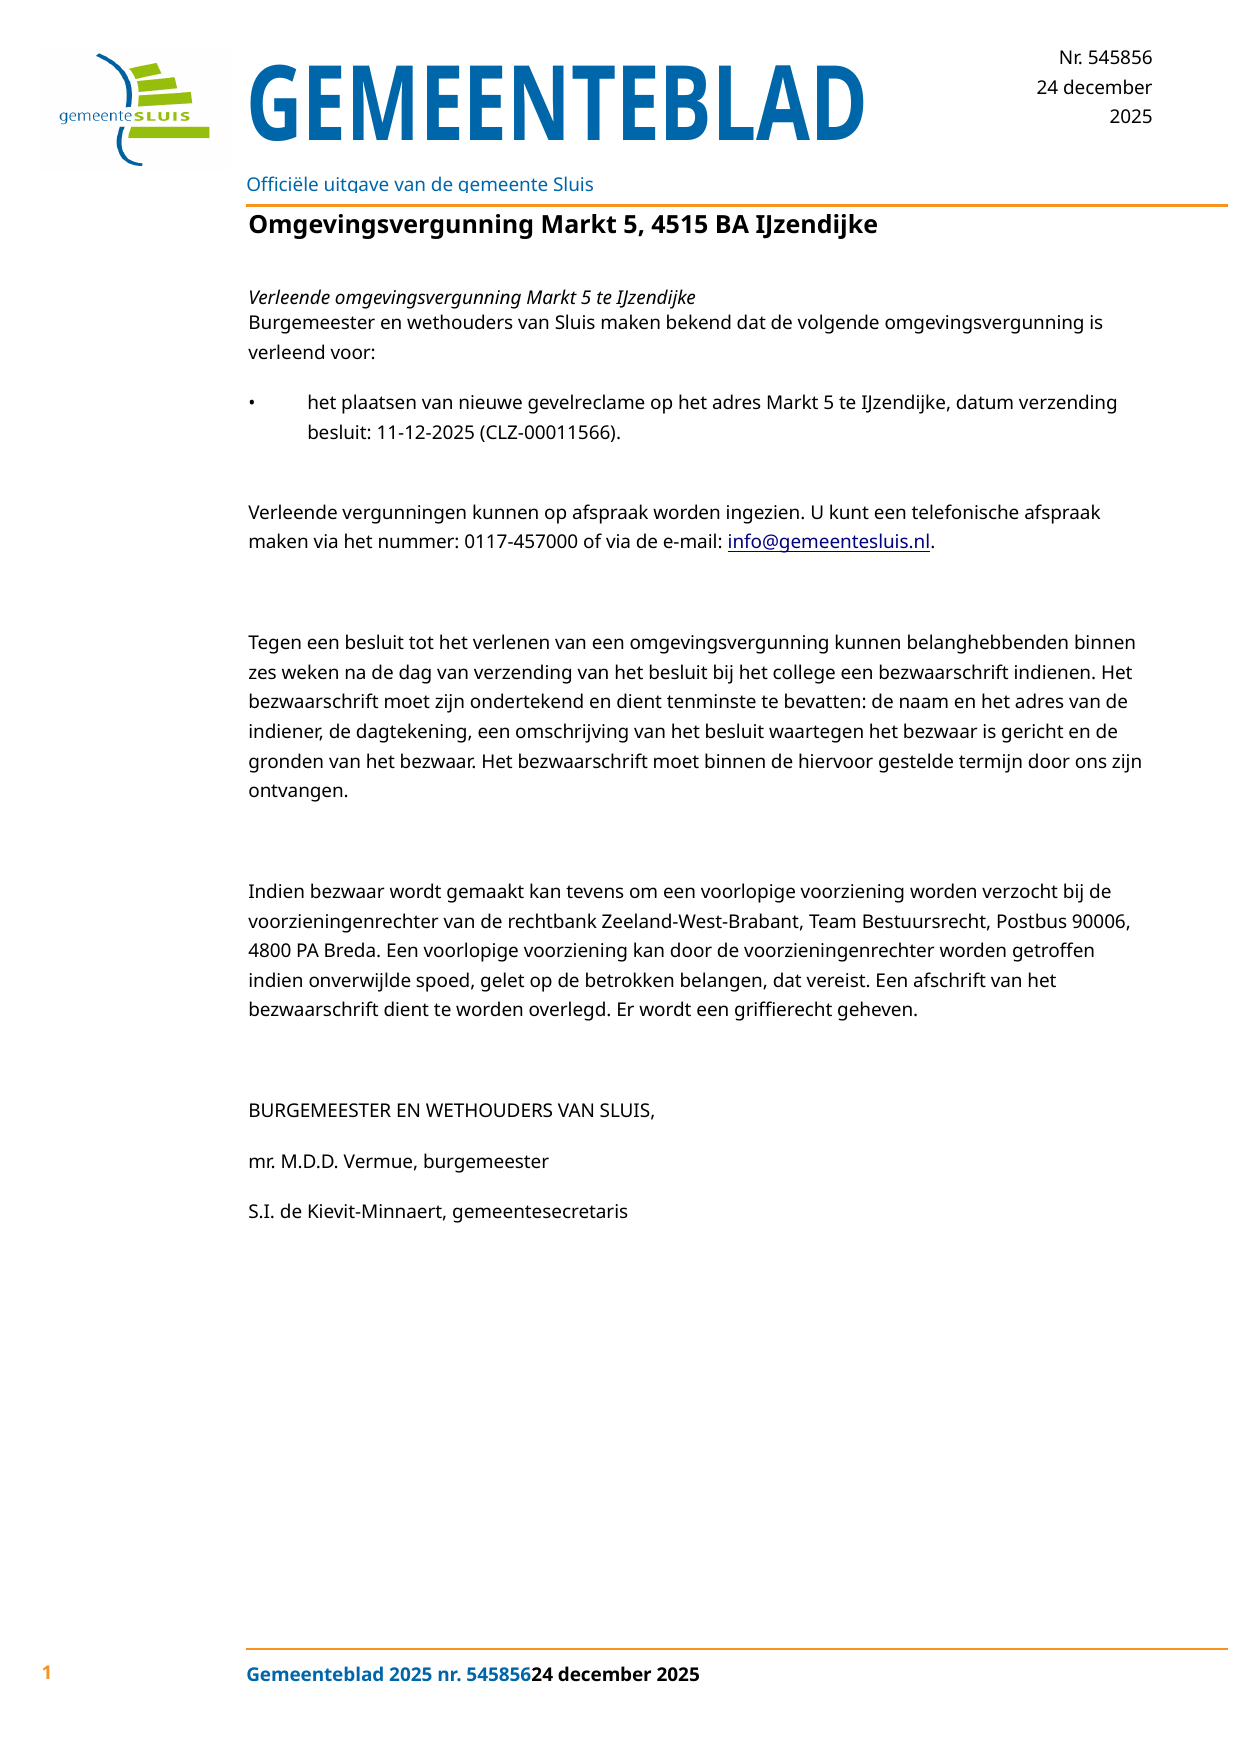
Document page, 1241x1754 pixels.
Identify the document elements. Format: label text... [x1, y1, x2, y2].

text S.I. de Kievit-Minnaert, gemeentesecretaris [248, 1198, 1152, 1224]
text mr. M.D.D. Vermue, burgemeester [248, 1148, 1152, 1174]
picture [41, 47, 231, 172]
text Verleende vergunningen kunnen op afspraak worden ingezien. U kunt een telefonische afspraak maken via het nummer: 0117-457000 of via de e-mail: info@gemeentesluis.nl. [248, 499, 1152, 554]
text Omgevingsvergunning Markt 5, 4515 BA IJzendijke [248, 207, 1152, 241]
text Verleende omgevingsvergunning Markt 5 te IJzendijke [248, 284, 1152, 309]
text Tegen een besluit tot het verlenen van een omgevingsvergunning kunnen belanghebbenden binnen zes weken na de dag van verzending van het besluit bij het college een bezwaarschrift indienen. Het bezwaarschrift moet zijn ondertekend en dient tenminste te bevatten: de naam en het adres van de indiener, de dagtekening, een omschrijving van het besluit waartegen het bezwaar is gericht en de gronden van het bezwaar. Het bezwaarschrift moet binnen de hiervoor gestelde termijn door ons zijn ontvangen. [248, 629, 1152, 803]
text Burgemeester en wethouders van Sluis maken bekend dat de volgende omgevingsvergunning is verleend voor: [248, 309, 1152, 365]
text Indien bezwaar wordt gemaakt kan tevens om een voorlopige voorziening worden verzocht bij de voorzieningenrechter van de rechtbank Zeeland-West-Brabant, Team Bestuursrecht, Postbus 90006, 4800 PA Breda. Een voorlopige voorziening kan door de voorzieningenrechter worden getroffen indien onverwijlde spoed, gelet op de betrokken belangen, dat vereist. Een afschrift van het bezwaarschrift dient te worden overlegd. Er wordt een griffierecht geheven. [248, 878, 1152, 1022]
text BURGEMEESTER EN WETHOUDERS VAN SLUIS, [248, 1097, 1152, 1123]
list het plaatsen van nieuwe gevelreclame op het adres Markt 5 te IJzendijke, datum verzending besluit: 11-12-2025 (CLZ-00011566). [248, 389, 1152, 445]
